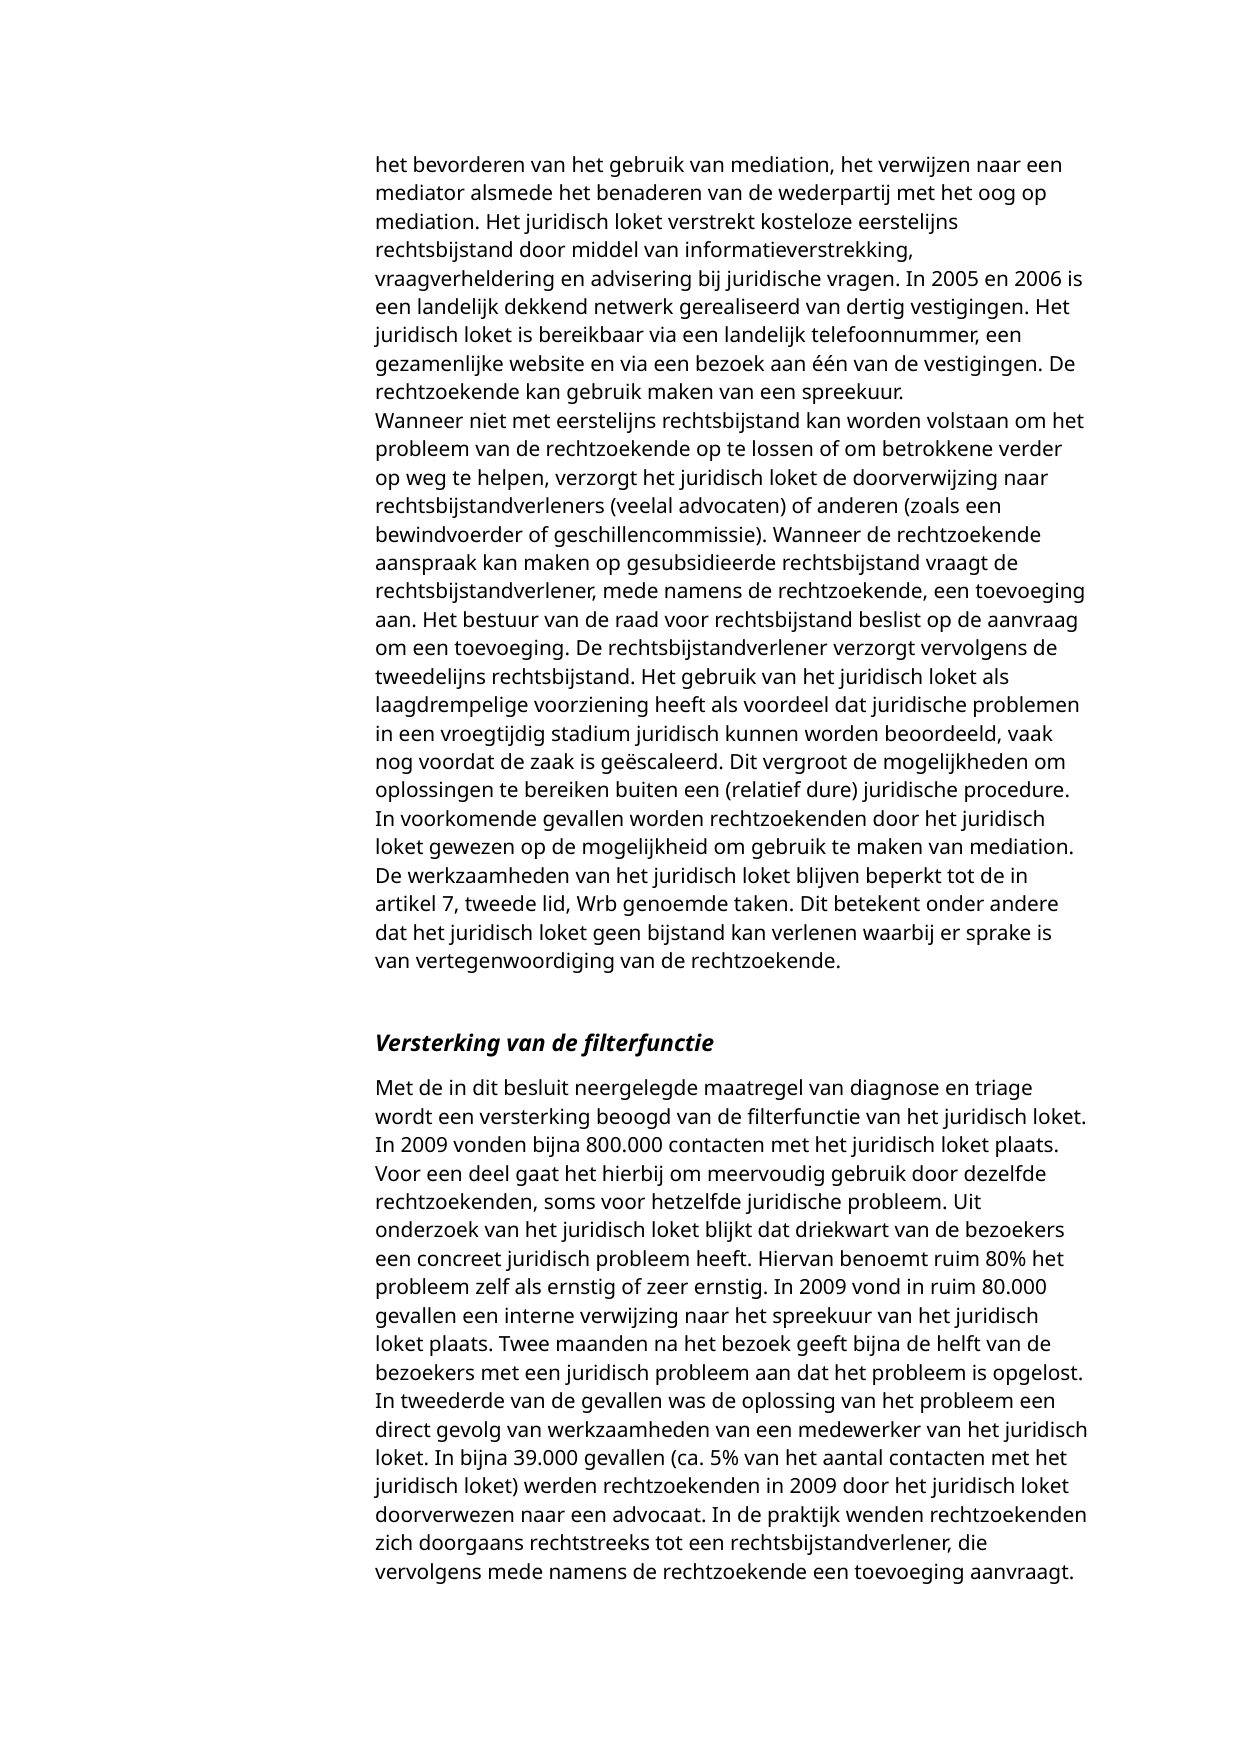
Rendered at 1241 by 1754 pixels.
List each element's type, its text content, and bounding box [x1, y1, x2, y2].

subtitle Versterking van de filterfunctie [375, 1027, 1090, 1058]
text Met de in dit besluit neergelegde maatregel van diagnose en triage wordt een versterking beoogd van de filterfunctie van het juridisch loket. In 2009 vonden bijna 800.000 contacten met het juridisch loket plaats. Voor een deel gaat het hierbij om meervoudig gebruik door dezelfde rechtzoekenden, soms voor hetzelfde juridische probleem. Uit onderzoek van het juridisch loket blijkt dat driekwart van de bezoekers een concreet juridisch probleem heeft. Hiervan benoemt ruim 80% het probleem zelf als ernstig of zeer ernstig. In 2009 vond in ruim 80.000 gevallen een interne verwijzing naar het spreekuur van het juridisch loket plaats. Twee maanden na het bezoek geeft bijna de helft van de bezoekers met een juridisch probleem aan dat het probleem is opgelost. In tweederde van de gevallen was de oplossing van het probleem een direct gevolg van werkzaamheden van een medewerker van het juridisch loket. In bijna 39.000 gevallen (ca. 5% van het aantal contacten met het juridisch loket) werden rechtzoekenden in 2009 door het juridisch loket doorverwezen naar een advocaat. In de praktijk wenden rechtzoekenden zich doorgaans rechtstreeks tot een rechtsbijstandverlener, die vervolgens mede namens de rechtzoekende een toevoeging aanvraagt. [375, 1073, 1090, 1585]
text het bevorderen van het gebruik van mediation, het verwijzen naar een mediator alsmede het benaderen van de wederpartij met het oog op mediation. Het juridisch loket verstrekt kosteloze eerstelijns rechtsbijstand door middel van informatieverstrekking, vraagverheldering en advisering bij juridische vragen. In 2005 en 2006 is een landelijk dekkend netwerk gerealiseerd van dertig vestigingen. Het juridisch loket is bereikbaar via een landelijk telefoonnummer, een gezamenlijke website en via een bezoek aan één van de vestigingen. De rechtzoekende kan gebruik maken van een spreekuur. [375, 150, 1090, 406]
text Wanneer niet met eerstelijns rechtsbijstand kan worden volstaan om het probleem van de rechtzoekende op te lossen of om betrokkene verder op weg te helpen, verzorgt het juridisch loket de doorverwijzing naar rechtsbijstandverleners (veelal advocaten) of anderen (zoals een bewindvoerder of geschillencommissie). Wanneer de rechtzoekende aanspraak kan maken op gesubsidieerde rechtsbijstand vraagt de rechtsbijstandverlener, mede namens de rechtzoekende, een toevoeging aan. Het bestuur van de raad voor rechtsbijstand beslist op de aanvraag om een toevoeging. De rechtsbijstandverlener verzorgt vervolgens de tweedelijns rechtsbijstand. Het gebruik van het juridisch loket als laagdrempelige voorziening heeft als voordeel dat juridische problemen in een vroegtijdig stadium juridisch kunnen worden beoordeeld, vaak nog voordat de zaak is geëscaleerd. Dit vergroot de mogelijkheden om oplossingen te bereiken buiten een (relatief dure) juridische procedure. In voorkomende gevallen worden rechtzoekenden door het juridisch loket gewezen op de mogelijkheid om gebruik te maken van mediation. De werkzaamheden van het juridisch loket blijven beperkt tot de in artikel 7, tweede lid, Wrb genoemde taken. Dit betekent onder andere dat het juridisch loket geen bijstand kan verlenen waarbij er sprake is van vertegenwoordiging van de rechtzoekende. [375, 406, 1090, 975]
